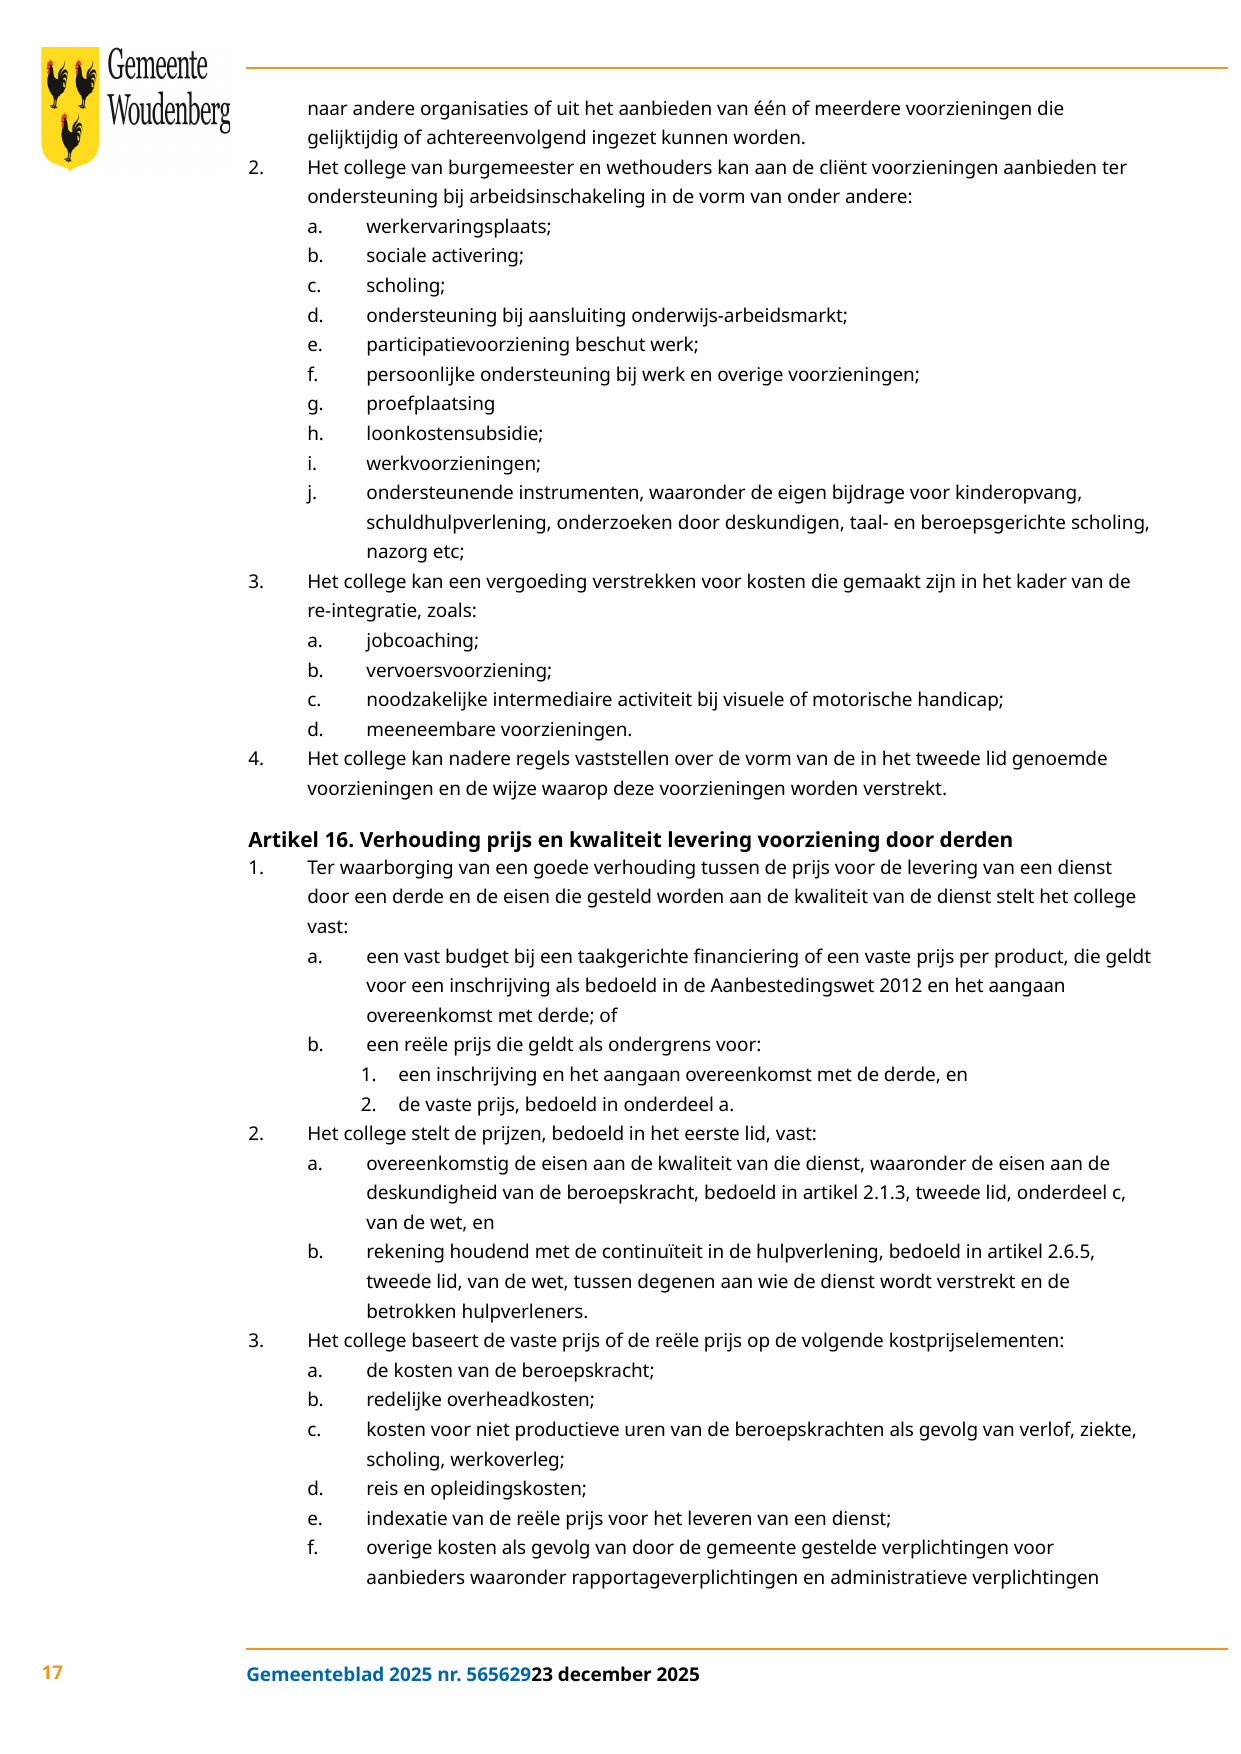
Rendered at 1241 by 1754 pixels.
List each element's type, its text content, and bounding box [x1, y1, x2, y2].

list kosten voor niet productieve uren van de beroepskrachten als gevolg van verlof, ziekte, scholing, werkoverleg; [307, 1416, 1152, 1471]
list een inschrijving en het aangaan overeenkomst met de derde, en [361, 1061, 1152, 1087]
list loonkostensubsidie; [307, 420, 1152, 446]
list jobcoaching; [307, 627, 1152, 653]
list een vast budget bij een taakgerichte financiering of een vaste prijs per product, die geldt voor een inschrijving als bedoeld in de Aanbestedingswet 2012 en het aangaan overeenkomst met derde; of [307, 943, 1152, 1028]
text Artikel 16. Verhouding prijs en kwaliteit levering voorziening door derden [248, 826, 1152, 854]
list Ter waarborging van een goede verhouding tussen de prijs voor de levering van een dienst door een derde en de eisen die gesteld worden aan de kwaliteit van de dienst stelt het college vast: [248, 854, 1152, 939]
picture [41, 47, 231, 172]
list participatievoorziening beschut werk; [307, 331, 1152, 357]
list overige kosten als gevolg van door de gemeente gestelde verplichtingen voor aanbieders waaronder rapportageverplichtingen en administratieve verplichtingen [307, 1534, 1152, 1590]
list reis en opleidingskosten; [307, 1475, 1152, 1501]
list sociale activering; [307, 243, 1152, 268]
list redelijke overheadkosten; [307, 1387, 1152, 1412]
list werkervaringsplaats; [307, 213, 1152, 239]
list een reële prijs die geldt als ondergrens voor: [307, 1032, 1152, 1057]
list de vaste prijs, bedoeld in onderdeel a. [361, 1091, 1152, 1116]
list naar andere organisaties of uit het aanbieden van één of meerdere voorzieningen die gelijktijdig of achtereenvolgend ingezet kunnen worden. [248, 95, 1152, 150]
list werkvoorzieningen; [307, 450, 1152, 476]
list vervoersvoorziening; [307, 657, 1152, 683]
list meeneembare voorzieningen. [307, 716, 1152, 742]
list Het college kan een vergoeding verstrekken voor kosten die gemaakt zijn in het kader van de re-integratie, zoals: [248, 568, 1152, 623]
list scholing; [307, 272, 1152, 298]
list de kosten van de beroepskracht; [307, 1357, 1152, 1383]
list Het college stelt de prijzen, bedoeld in het eerste lid, vast: [248, 1120, 1152, 1146]
list noodzakelijke intermediaire activiteit bij visuele of motorische handicap; [307, 686, 1152, 712]
list indexatie van de reële prijs voor het leveren van een dienst; [307, 1505, 1152, 1531]
list Het college baseert de vaste prijs of de reële prijs op de volgende kostprijselementen: [248, 1327, 1152, 1353]
list persoonlijke ondersteuning bij werk en overige voorzieningen; [307, 361, 1152, 387]
list overeenkomstig de eisen aan de kwaliteit van die dienst, waaronder de eisen aan de deskundigheid van de beroepskracht, bedoeld in artikel 2.1.3, tweede lid, onderdeel c, van de wet, en [307, 1150, 1152, 1235]
list rekening houdend met de continuïteit in de hulpverlening, bedoeld in artikel 2.6.5, tweede lid, van de wet, tussen degenen aan wie de dienst wordt verstrekt en de betrokken hulpverleners. [307, 1239, 1152, 1323]
list Het college van burgemeester en wethouders kan aan de cliënt voorzieningen aanbieden ter ondersteuning bij arbeidsinschakeling in de vorm van onder andere: [248, 154, 1152, 209]
list ondersteunende instrumenten, waaronder de eigen bijdrage voor kinderopvang, schuldhulpverlening, onderzoeken door deskundigen, taal- en beroepsgerichte scholing, nazorg etc; [307, 479, 1152, 564]
list proefplaatsing [307, 391, 1152, 416]
list ondersteuning bij aansluiting onderwijs-arbeidsmarkt; [307, 302, 1152, 328]
list Het college kan nadere regels vaststellen over de vorm van de in het tweede lid genoemde voorzieningen en de wijze waarop deze voorzieningen worden verstrekt. [248, 746, 1152, 801]
